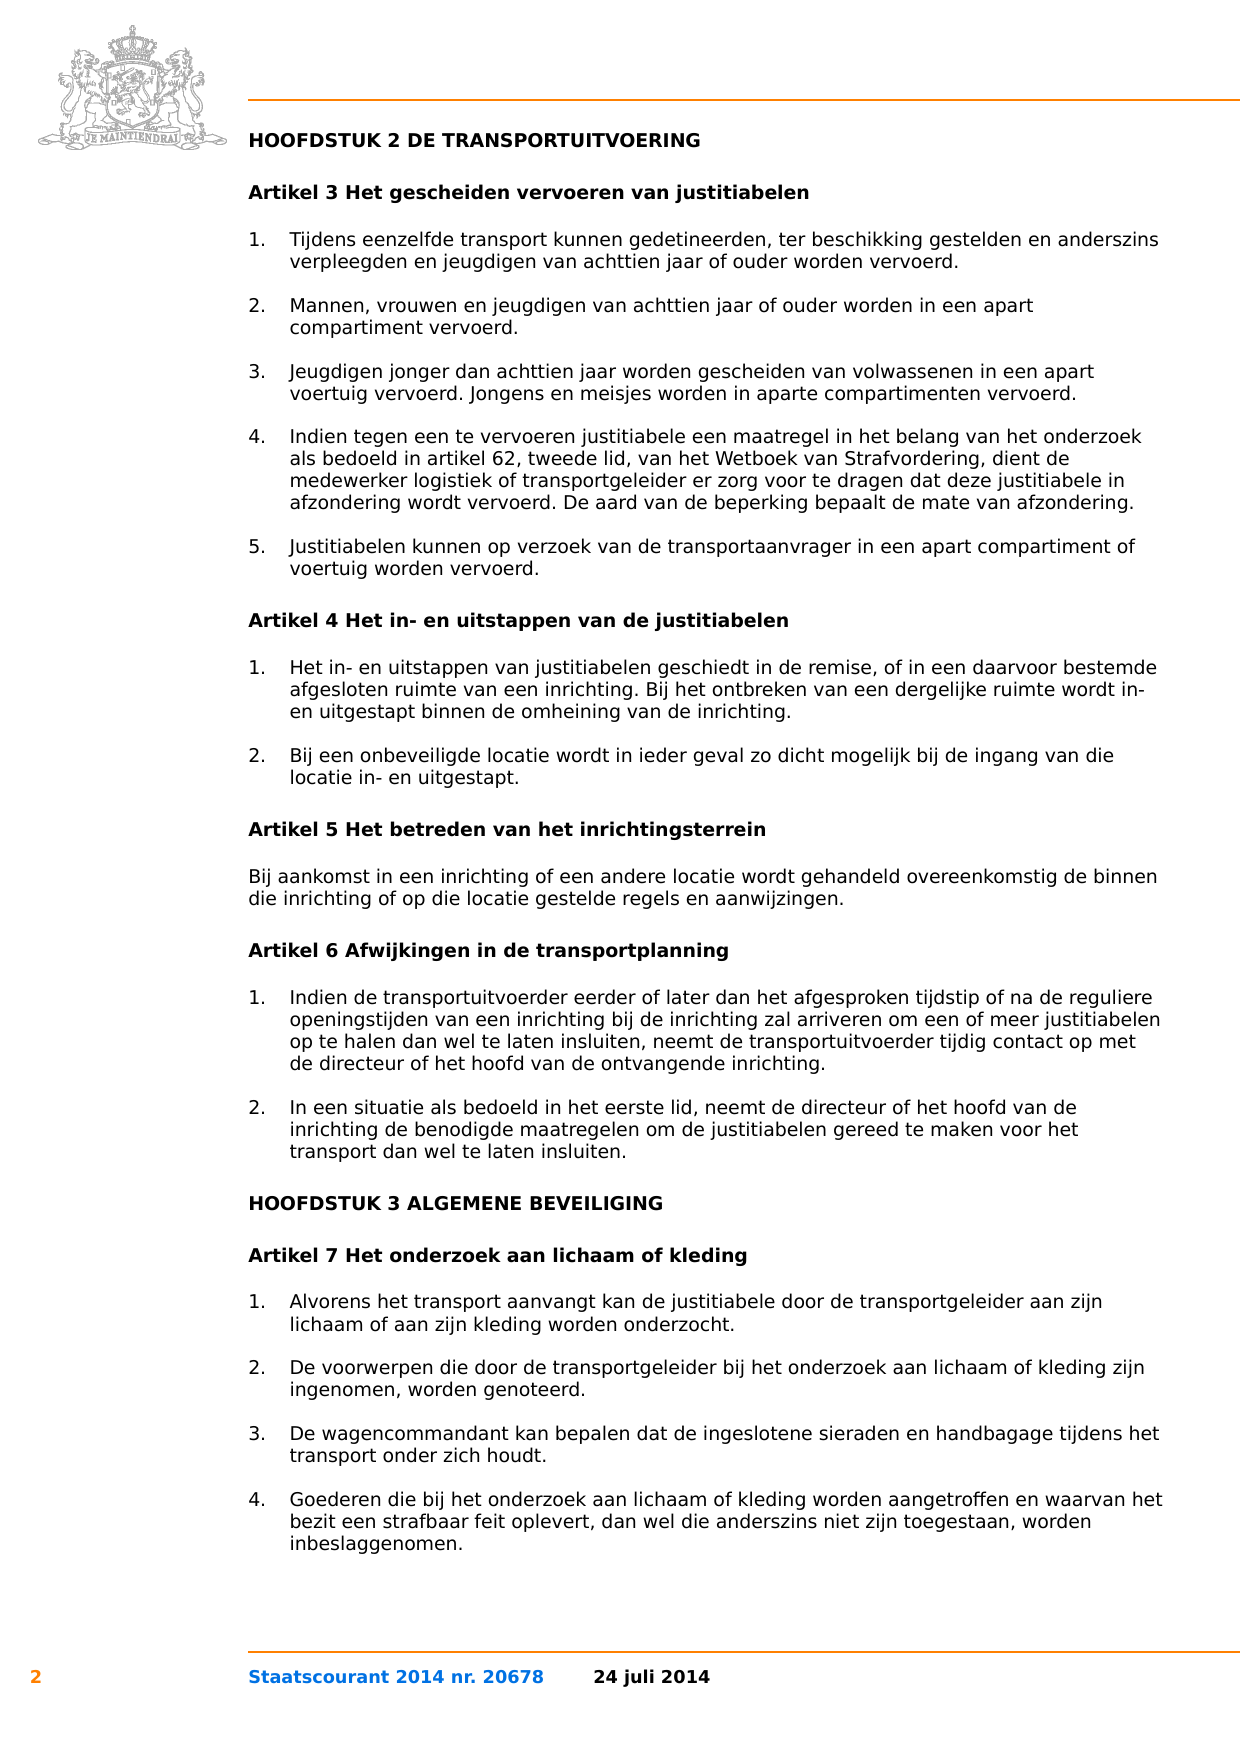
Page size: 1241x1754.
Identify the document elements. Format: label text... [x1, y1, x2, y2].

text 1. Tijdens eenzelfde transport kunnen gedetineerden, ter beschikking gestelden en anderszins verpleegden en jeugdigen van achttien jaar of ouder worden vervoerd. [248, 229, 1163, 273]
subtitle Artikel 4 Het in- en uitstappen van de justitiabelen [248, 610, 1163, 632]
picture [38, 25, 227, 150]
text 4. Indien tegen een te vervoeren justitiabele een maatregel in het belang van het onderzoek als bedoeld in artikel 62, tweede lid, van het Wetboek van Strafvordering, dient de medewerker logistiek of transportgeleider er zorg voor te dragen dat deze justitiabele in afzondering wordt vervoerd. De aard van de beperking bepaalt de mate van afzondering. [248, 426, 1163, 514]
subtitle HOOFDSTUK 3 ALGEMENE BEVEILIGING [248, 1192, 1163, 1214]
subtitle Artikel 3 Het gescheiden vervoeren van justitiabelen [248, 182, 1163, 204]
text 2. In een situatie als bedoeld in het eerste lid, neemt de directeur of het hoofd van de inrichting de benodigde maatregelen om de justitiabelen gereed te maken voor het transport dan wel te laten insluiten. [248, 1097, 1163, 1162]
subtitle Artikel 5 Het betreden van het inrichtingsterrein [248, 819, 1163, 841]
text 1. Het in- en uitstappen van justitiabelen geschiedt in de remise, of in een daarvoor bestemde afgesloten ruimte van een inrichting. Bij het ontbreken van een dergelijke ruimte wordt in- en uitgestapt binnen de omheining van de inrichting. [248, 657, 1163, 723]
text 2. De voorwerpen die door de transportgeleider bij het onderzoek aan lichaam of kleding zijn ingenomen, worden genoteerd. [248, 1357, 1163, 1401]
text 1. Alvorens het transport aanvangt kan de justitiabele door de transportgeleider aan zijn lichaam of aan zijn kleding worden onderzocht. [248, 1291, 1163, 1335]
subtitle Artikel 7 Het onderzoek aan lichaam of kleding [248, 1244, 1163, 1266]
text 2. Bij een onbeveiligde locatie wordt in ieder geval zo dicht mogelijk bij de ingang van die locatie in- en uitgestapt. [248, 745, 1163, 789]
text 4. Goederen die bij het onderzoek aan lichaam of kleding worden aangetroffen en waarvan het bezit een strafbaar feit oplevert, dan wel die anderszins niet zijn toegestaan, worden inbeslaggenomen. [248, 1489, 1163, 1555]
text 5. Justitiabelen kunnen op verzoek van de transportaanvrager in een apart compartiment of voertuig worden vervoerd. [248, 536, 1163, 580]
subtitle Artikel 6 Afwijkingen in de transportplanning [248, 940, 1163, 962]
text 3. Jeugdigen jonger dan achttien jaar worden gescheiden van volwassenen in een apart voertuig vervoerd. Jongens en meisjes worden in aparte compartimenten vervoerd. [248, 361, 1163, 404]
text 1. Indien de transportuitvoerder eerder of later dan het afgesproken tijdstip of na de reguliere openingstijden van een inrichting bij de inrichting zal arriveren om een of meer justitiabelen op te halen dan wel te laten insluiten, neemt de transportuitvoerder tijdig contact op met de directeur of het hoofd van de ontvangende inrichting. [248, 987, 1163, 1075]
text Bij aankomst in een inrichting of een andere locatie wordt gehandeld overeenkomstig de binnen die inrichting of op die locatie gestelde regels en aanwijzingen. [248, 866, 1163, 910]
text 3. De wagencommandant kan bepalen dat de ingeslotene sieraden en handbagage tijdens het transport onder zich houdt. [248, 1423, 1163, 1467]
subtitle HOOFDSTUK 2 DE TRANSPORTUITVOERING [248, 130, 1163, 152]
text 2. Mannen, vrouwen en jeugdigen van achttien jaar of ouder worden in een apart compartiment vervoerd. [248, 295, 1163, 339]
